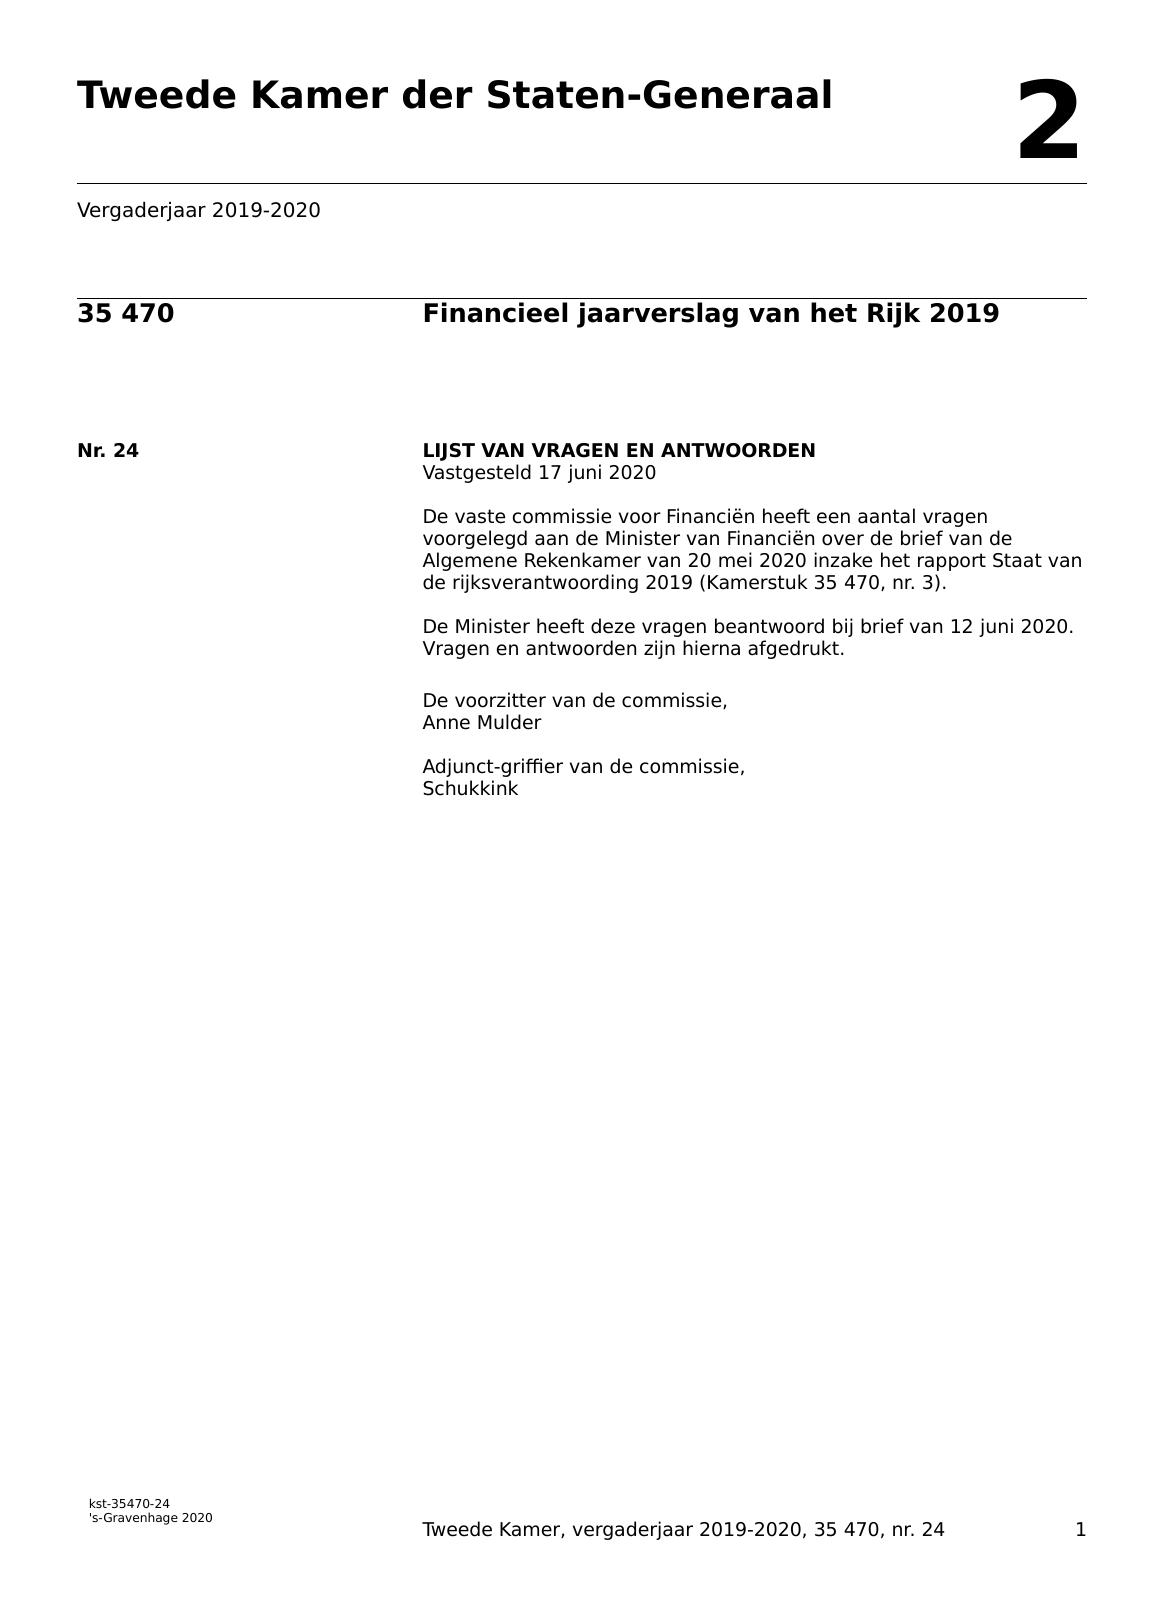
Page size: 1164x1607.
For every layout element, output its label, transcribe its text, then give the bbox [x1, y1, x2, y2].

text 's-Gravenhage 2020 [88, 1511, 323, 1525]
subtitle 35 470 Financieel jaarverslag van het Rijk 2019 [77, 299, 1087, 329]
text De Minister heeft deze vragen beantwoord bij brief van 12 juni 2020. Vragen en antwoorden zijn hierna afgedrukt. [422, 616, 1087, 660]
subtitle Nr. 24 LIJST VAN VRAGEN EN ANTWOORDEN [77, 440, 1087, 462]
table_header Tweede Kamer der Staten-Generaal [77, 59, 886, 183]
text De vaste commissie voor Financiën heeft een aantal vragen voorgelegd aan de Minister van Financiën over de brief van de Algemene Rekenkamer van 20 mei 2020 inzake het rapport Staat van de rijksverantwoording 2019 (Kamerstuk 35 470, nr. 3). [422, 506, 1087, 594]
text Vastgesteld 17 juni 2020 [422, 462, 1087, 484]
text Adjunct-griffier van de commissie, Schukkink [422, 756, 1087, 800]
table_header 2 [886, 59, 1087, 183]
text De voorzitter van de commissie, Anne Mulder [422, 690, 1087, 734]
text kst-35470-24 [88, 1497, 323, 1511]
table_cell Vergaderjaar 2019-2020 [77, 184, 1087, 298]
